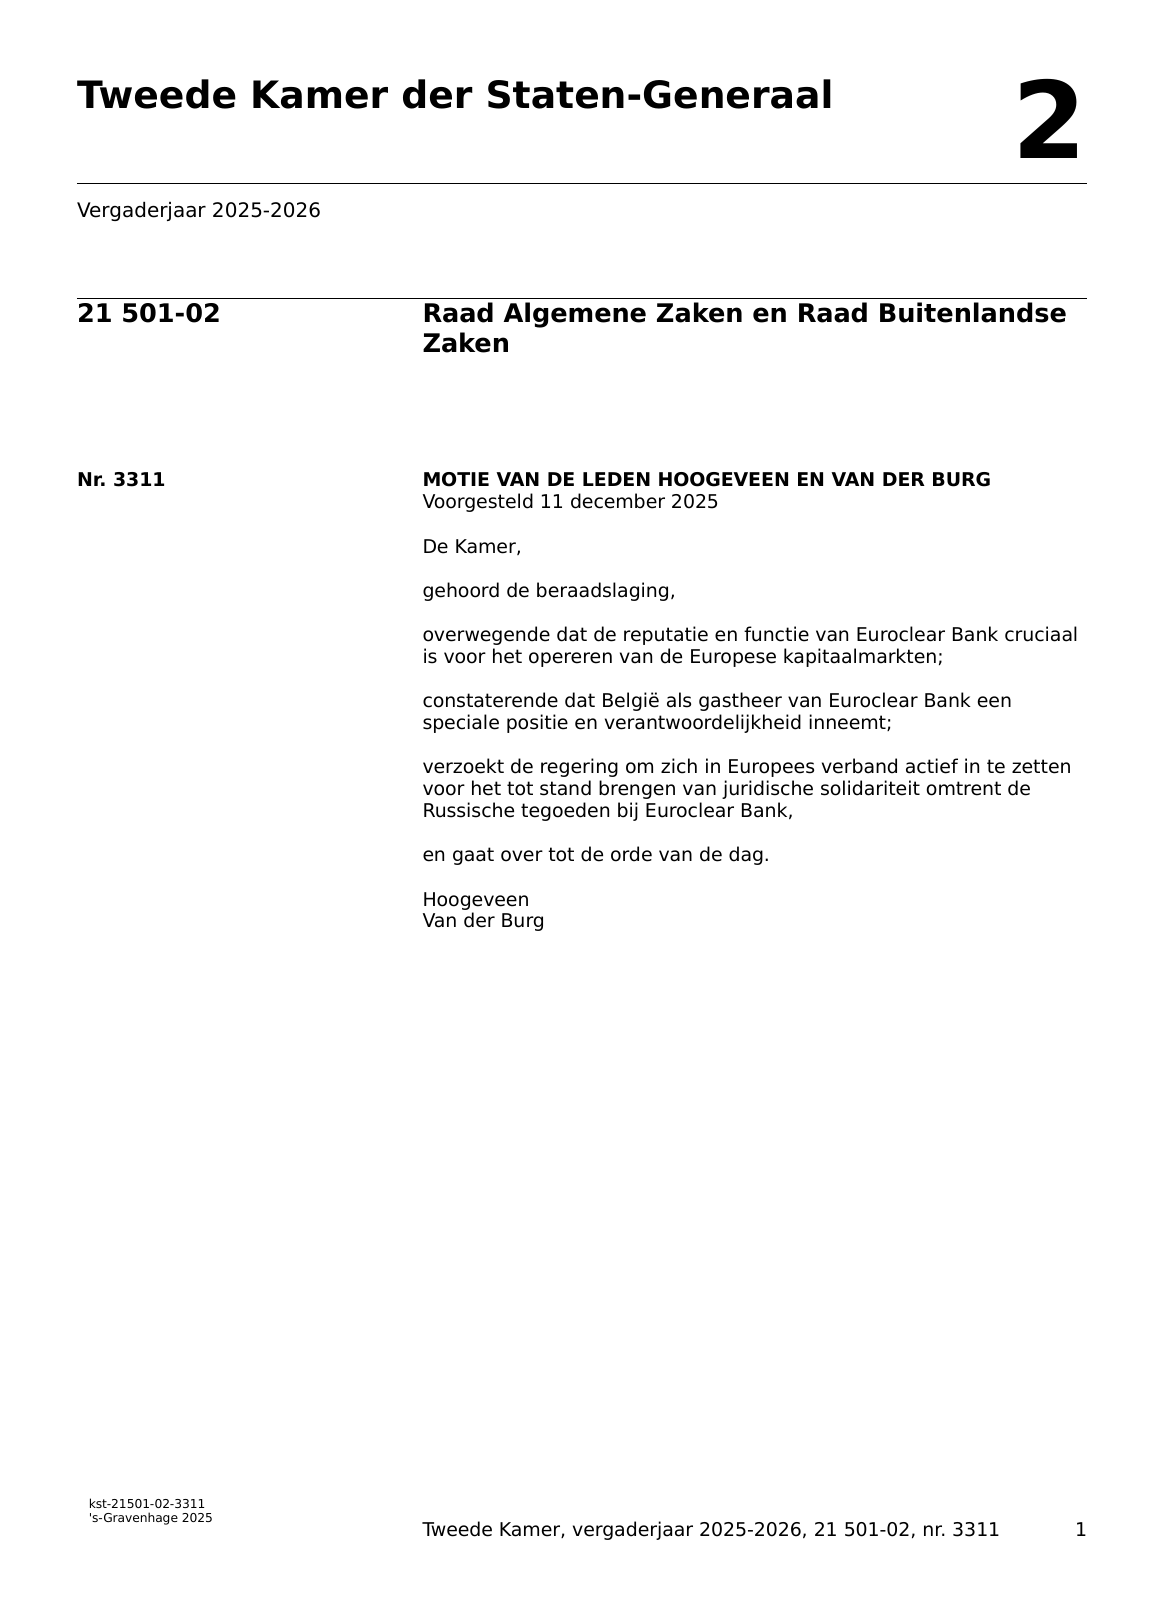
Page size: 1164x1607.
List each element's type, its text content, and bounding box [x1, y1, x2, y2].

text Hoogeveen [422, 888, 1087, 910]
text Voorgesteld 11 december 2025 [422, 491, 1087, 513]
table_header 2 [886, 59, 1087, 183]
text overwegende dat de reputatie en functie van Euroclear Bank cruciaal is voor het opereren van de Europese kapitaalmarkten; [422, 624, 1087, 668]
subtitle Nr. 3311 MOTIE VAN DE LEDEN HOOGEVEEN EN VAN DER BURG [77, 469, 1087, 491]
text kst-21501-02-3311 [88, 1497, 323, 1511]
text Van der Burg [422, 910, 1087, 932]
text gehoord de beraadslaging, [422, 580, 1087, 602]
text verzoekt de regering om zich in Europees verband actief in te zetten voor het tot stand brengen van juridische solidariteit omtrent de Russische tegoeden bij Euroclear Bank, [422, 756, 1087, 822]
text De Kamer, [422, 536, 1087, 557]
table_header Tweede Kamer der Staten-Generaal [77, 59, 886, 183]
text en gaat over tot de orde van de dag. [422, 844, 1087, 866]
subtitle 21 501-02 Raad Algemene Zaken en Raad Buitenlandse Zaken [77, 299, 1087, 358]
table_cell Vergaderjaar 2025-2026 [77, 184, 1087, 298]
text 's-Gravenhage 2025 [88, 1511, 323, 1525]
text constaterende dat België als gastheer van Euroclear Bank een speciale positie en verantwoordelijkheid inneemt; [422, 690, 1087, 734]
